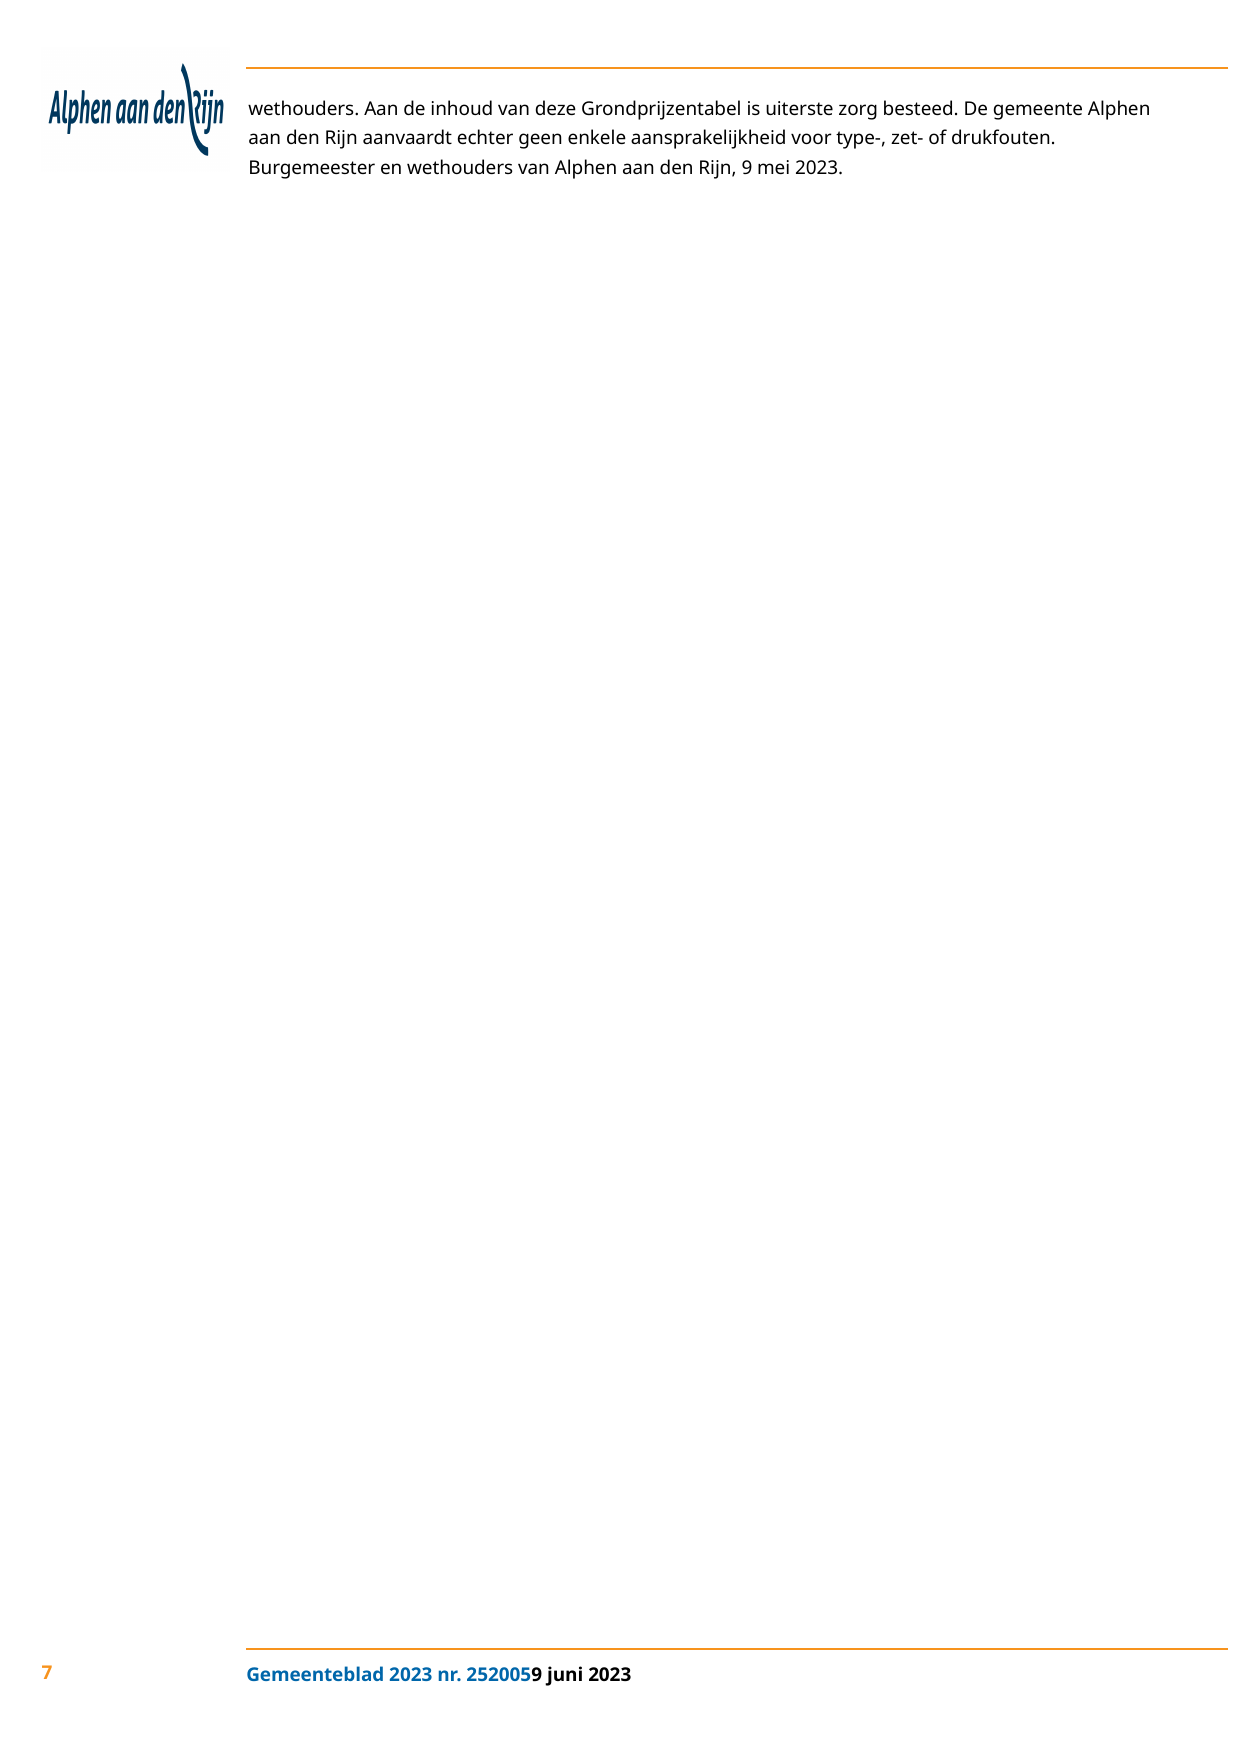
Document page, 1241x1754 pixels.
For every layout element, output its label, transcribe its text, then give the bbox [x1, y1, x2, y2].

text Burgemeester en wethouders van Alphen aan den Rijn, 9 mei 2023. [248, 154, 1152, 180]
picture [41, 47, 231, 172]
text wethouders. Aan de inhoud van deze Grondprijzentabel is uiterste zorg besteed. De gemeente Alphen aan den Rijn aanvaardt echter geen enkele aansprakelijkheid voor type-, zet- of drukfouten. [248, 95, 1152, 150]
